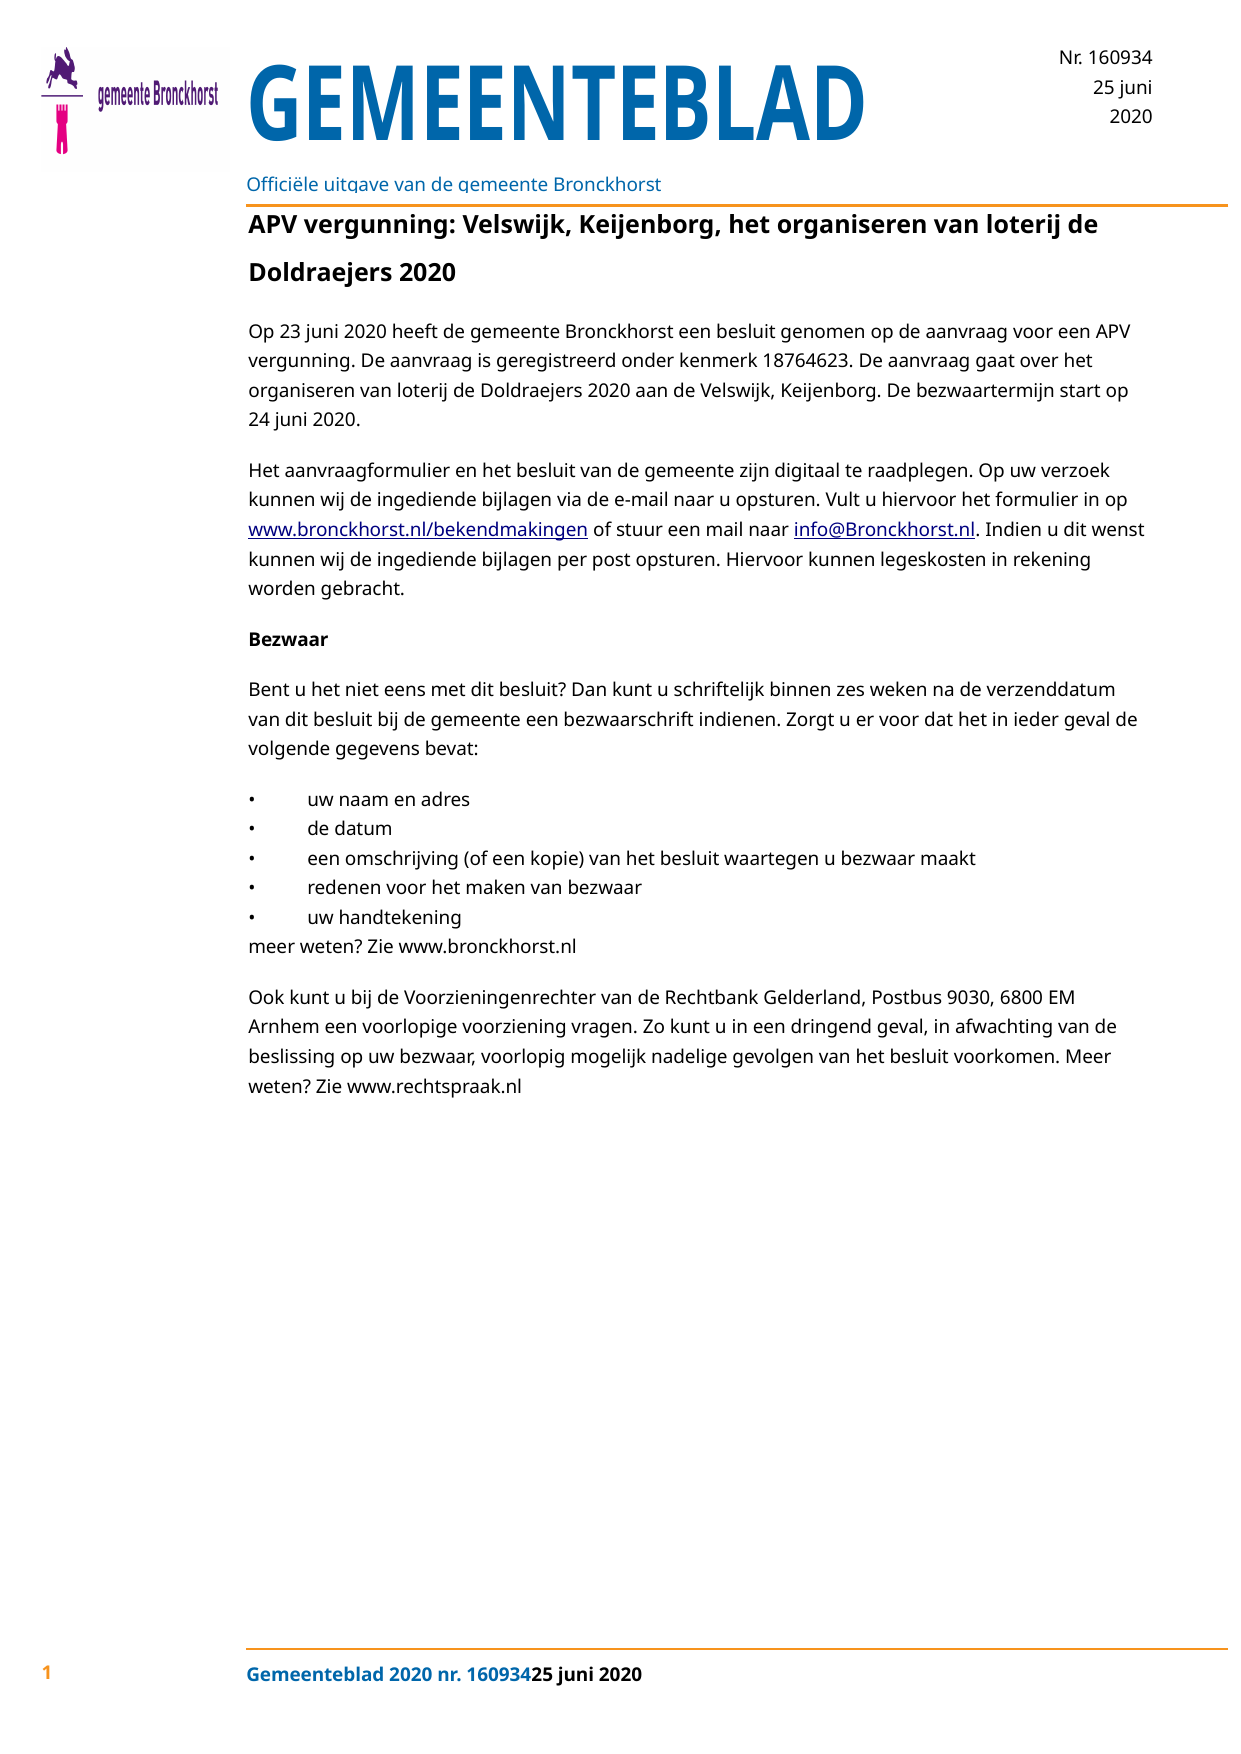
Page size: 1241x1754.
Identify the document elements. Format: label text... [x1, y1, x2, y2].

text meer weten? Zie www.bronckhorst.nl [248, 934, 1152, 959]
picture [41, 47, 231, 172]
text Het aanvraagformulier en het besluit van de gemeente zijn digitaal te raadplegen. Op uw verzoek kunnen wij de ingediende bijlagen via de e-mail naar u opsturen. Vult u hiervoor het formulier in op www.bronckhorst.nl/bekendmakingen of stuur een mail naar info@Bronckhorst.nl. Indien u dit wenst kunnen wij de ingediende bijlagen per post opsturen. Hiervoor kunnen legeskosten in rekening worden gebracht. [248, 457, 1152, 601]
list een omschrijving (of een kopie) van het besluit waartegen u bezwaar maakt [248, 845, 1152, 871]
text APV vergunning: Velswijk, Keijenborg, het organiseren van loterij de Doldraejers 2020 [248, 207, 1152, 288]
list uw naam en adres [248, 786, 1152, 812]
list redenen voor het maken van bezwaar [248, 874, 1152, 900]
list uw handtekening [248, 904, 1152, 930]
text Bent u het niet eens met dit besluit? Dan kunt u schriftelijk binnen zes weken na de verzenddatum van dit besluit bij de gemeente een bezwaarschrift indienen. Zorgt u er voor dat het in ieder geval de volgende gegevens bevat: [248, 676, 1152, 761]
list de datum [248, 815, 1152, 841]
text Bezwaar [248, 626, 1152, 652]
text Ook kunt u bij de Voorzieningenrechter van de Rechtbank Gelderland, Postbus 9030, 6800 EM Arnhem een voorlopige voorziening vragen. Zo kunt u in een dringend geval, in afwachting van de beslissing op uw bezwaar, voorlopig mogelijk nadelige gevolgen van het besluit voorkomen. Meer weten? Zie www.rechtspraak.nl [248, 984, 1152, 1099]
text Op 23 juni 2020 heeft de gemeente Bronckhorst een besluit genomen op de aanvraag voor een APV vergunning. De aanvraag is geregistreerd onder kenmerk 18764623. De aanvraag gaat over het organiseren van loterij de Doldraejers 2020 aan de Velswijk, Keijenborg. De bezwaartermijn start op 24 juni 2020. [248, 318, 1152, 432]
